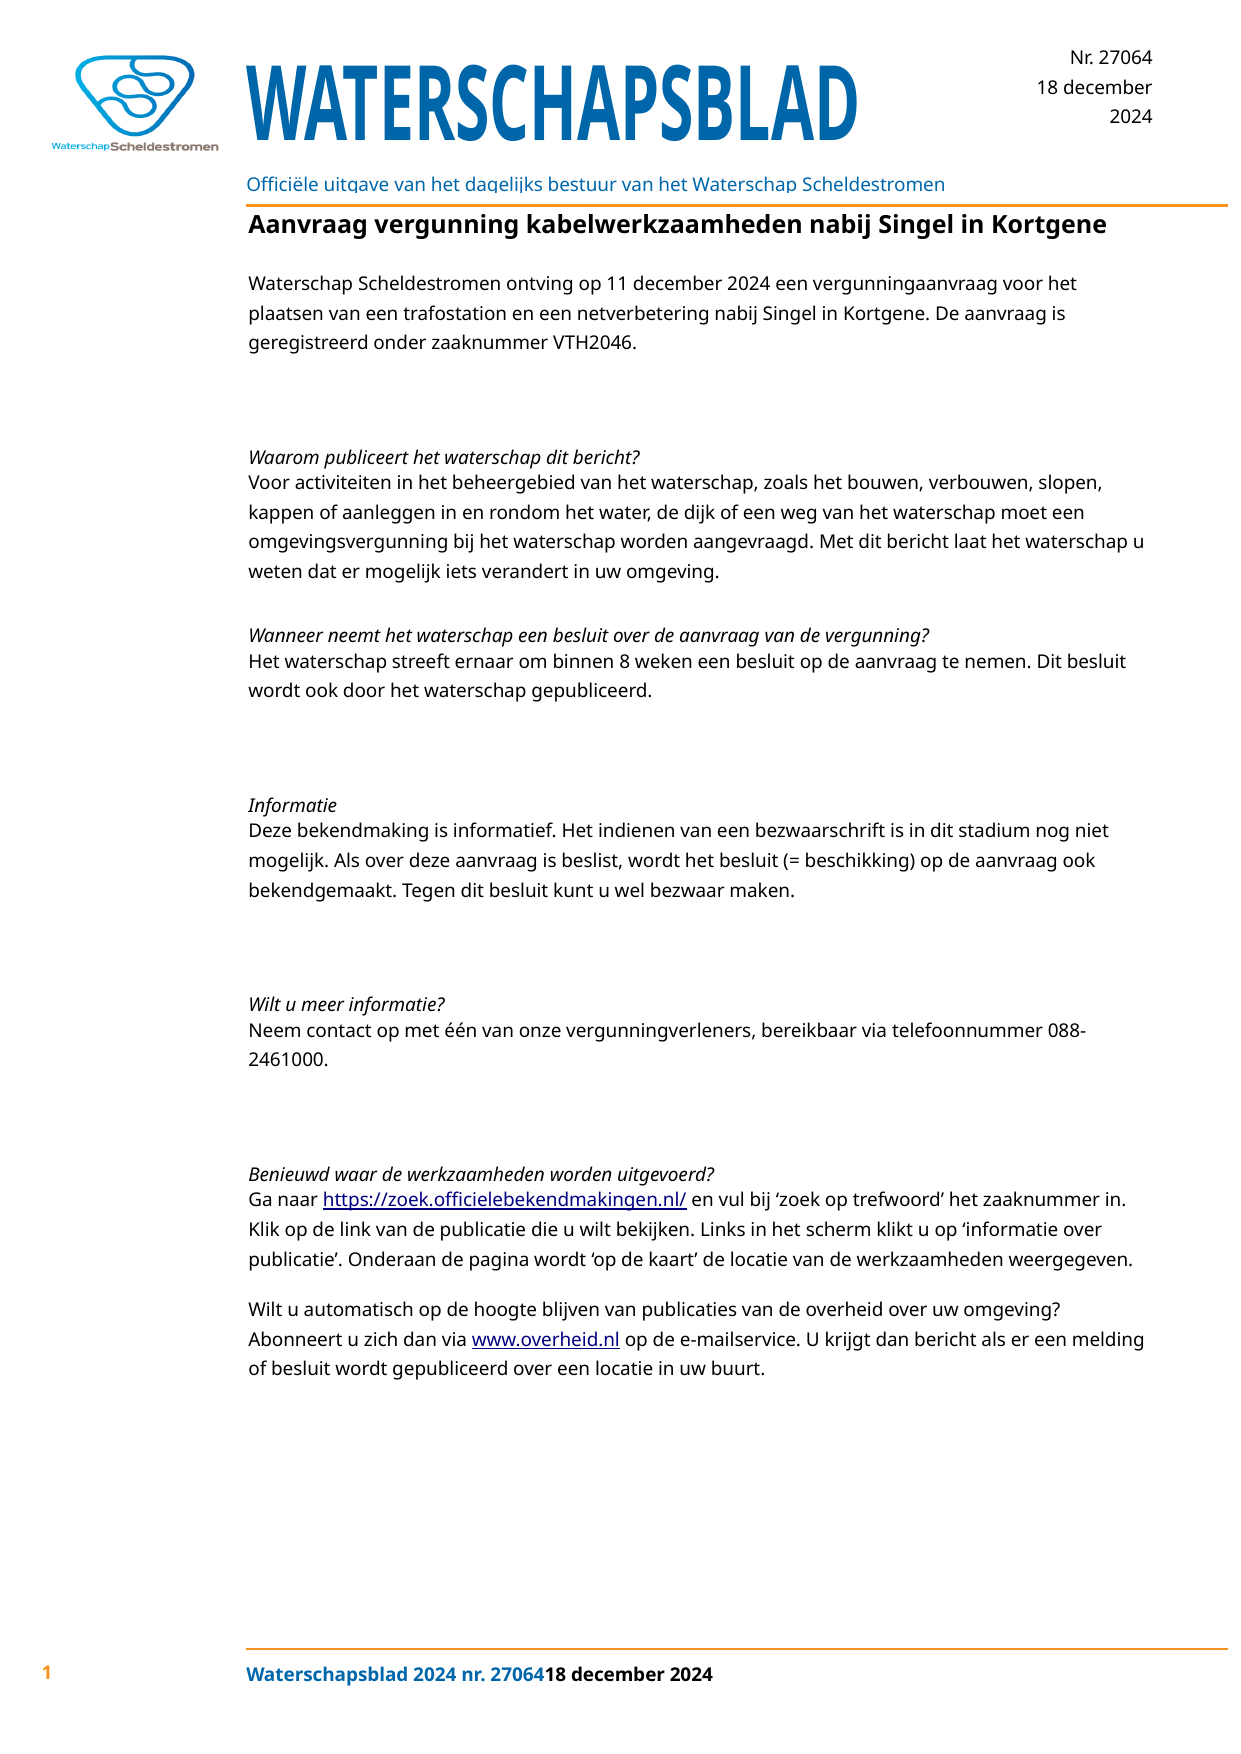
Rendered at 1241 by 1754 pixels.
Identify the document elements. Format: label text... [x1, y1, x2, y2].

text Waterschap Scheldestromen ontving op 11 december 2024 een vergunningaanvraag voor het plaatsen van een trafostation en een netverbetering nabij Singel in Kortgene. De aanvraag is geregistreerd onder zaaknummer VTH2046. [248, 270, 1152, 355]
text Aanvraag vergunning kabelwerkzaamheden nabij Singel in Kortgene [248, 207, 1152, 241]
text Voor activiteiten in het beheergebied van het waterschap, zoals het bouwen, verbouwen, slopen, kappen of aanleggen in en rondom het water, de dijk of een weg van het waterschap moet een omgevingsvergunning bij het waterschap worden aangevraagd. Met dit bericht laat het waterschap u weten dat er mogelijk iets verandert in uw omgeving. [248, 469, 1152, 584]
picture [41, 47, 231, 172]
text Wilt u meer informatie? [248, 991, 1152, 1017]
text Ga naar https://zoek.officielebekendmakingen.nl/ en vul bij ‘zoek op trefwoord’ het zaaknummer in. Klik op de link van de publicatie die u wilt bekijken. Links in het scherm klikt u op ‘informatie over publicatie’. Onderaan de pagina wordt ‘op de kaart’ de locatie van de werkzaamheden weergegeven. [248, 1187, 1152, 1272]
text Informatie [248, 792, 1152, 818]
text Neem contact op met één van onze vergunningverleners, bereikbaar via telefoonnummer 088-2461000. [248, 1017, 1152, 1072]
text Benieuwd waar de werkzaamheden worden uitgevoerd? [248, 1161, 1152, 1187]
text Wilt u automatisch op de hoogte blijven van publicaties van de overheid over uw omgeving? Abonneert u zich dan via www.overheid.nl op de e-mailservice. U krijgt dan bericht als er een melding of besluit wordt gepubliceerd over een locatie in uw buurt. [248, 1296, 1152, 1381]
text Het waterschap streeft ernaar om binnen 8 weken een besluit op de aanvraag te nemen. Dit besluit wordt ook door het waterschap gepubliceerd. [248, 648, 1152, 703]
text Deze bekendmaking is informatief. Het indienen van een bezwaarschrift is in dit stadium nog niet mogelijk. Als over deze aanvraag is beslist, wordt het besluit (= beschikking) op de aanvraag ook bekendgemaakt. Tegen dit besluit kunt u wel bezwaar maken. [248, 818, 1152, 903]
text Waarom publiceert het waterschap dit bericht? [248, 444, 1152, 469]
text Wanneer neemt het waterschap een besluit over de aanvraag van de vergunning? [248, 622, 1152, 648]
